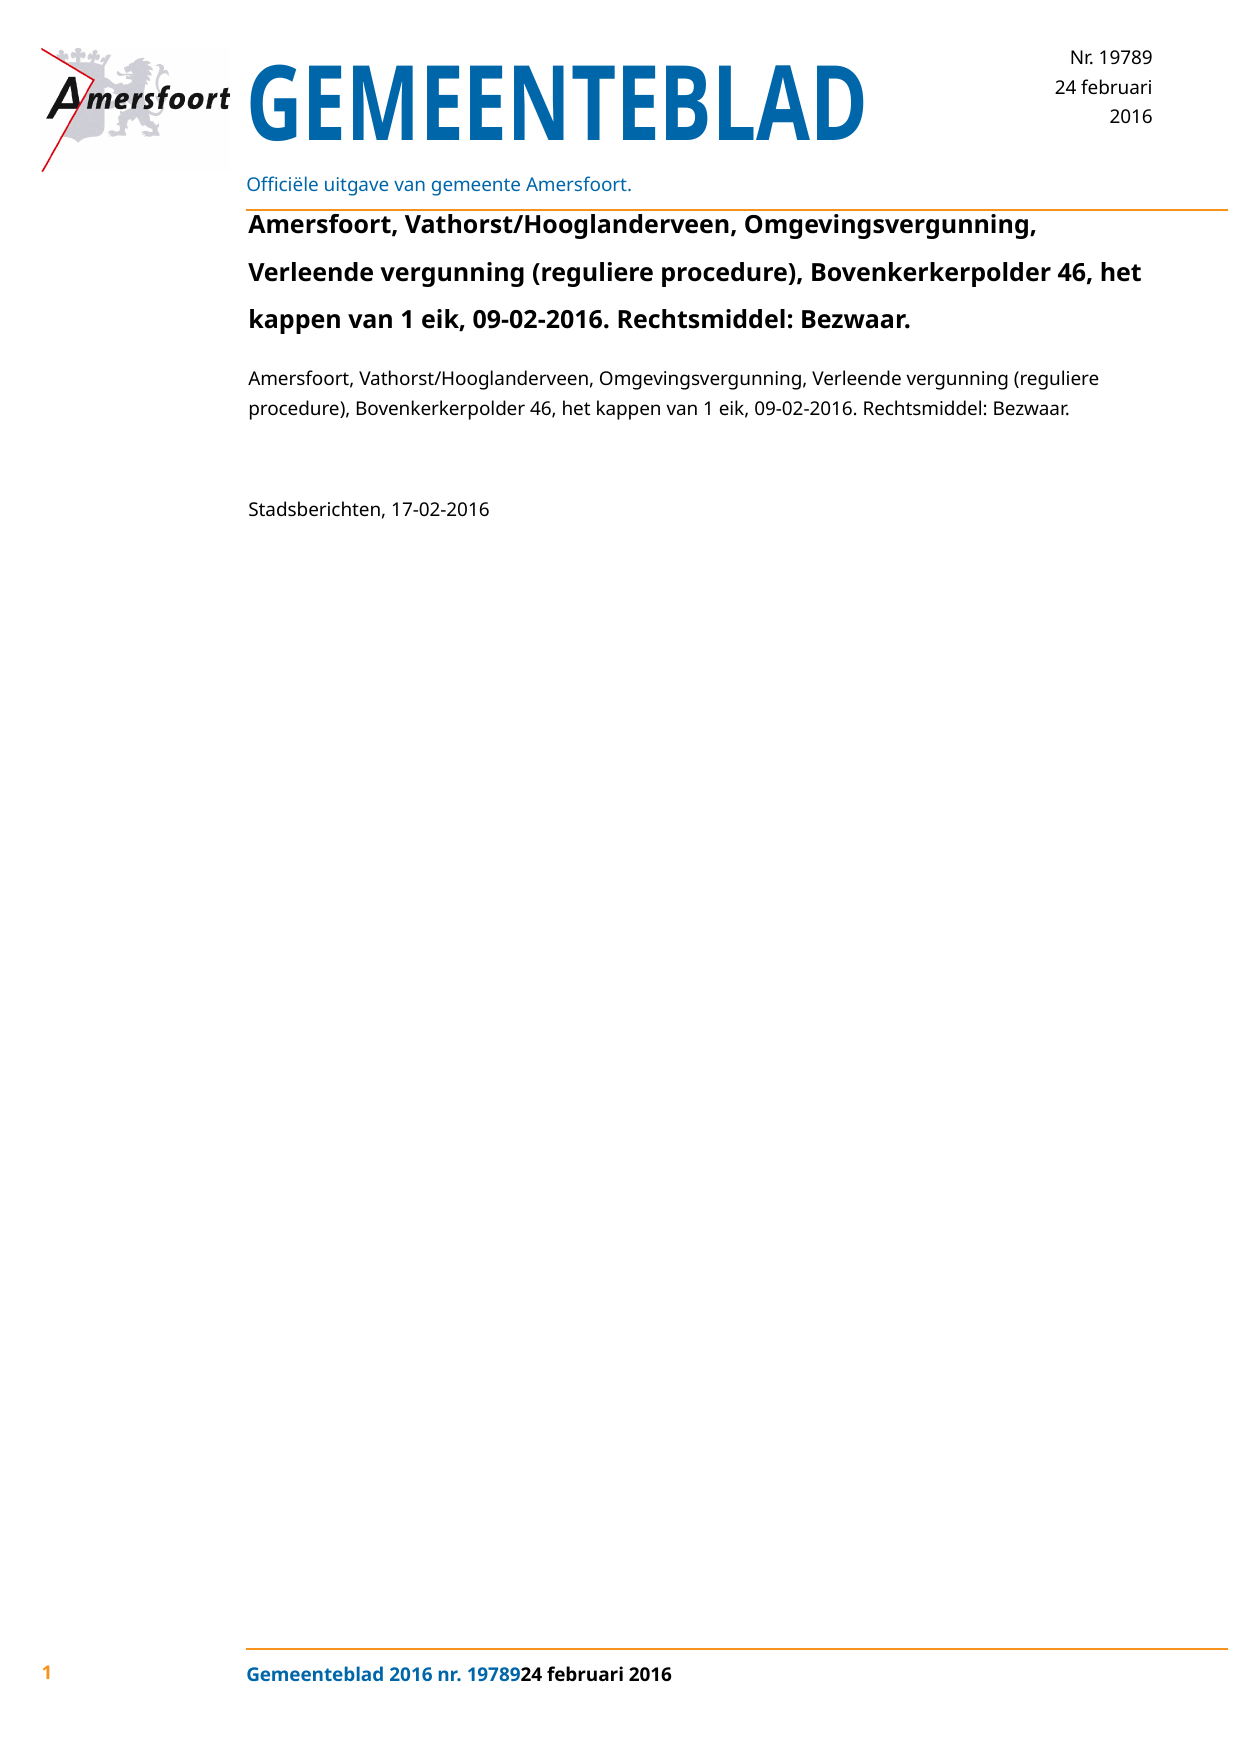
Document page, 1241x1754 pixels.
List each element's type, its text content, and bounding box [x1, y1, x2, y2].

text Amersfoort, Vathorst/Hooglanderveen, Omgevingsvergunning, Verleende vergunning (reguliere procedure), Bovenkerkerpolder 46, het kappen van 1 eik, 09-02-2016. Rechtsmiddel: Bezwaar. [248, 366, 1152, 421]
text Stadsberichten, 17-02-2016 [248, 496, 1152, 522]
text Amersfoort, Vathorst/Hooglanderveen, Omgevingsvergunning, Verleende vergunning (reguliere procedure), Bovenkerkerpolder 46, het kappen van 1 eik, 09-02-2016. Rechtsmiddel: Bezwaar. [248, 211, 1152, 336]
picture [41, 47, 231, 172]
